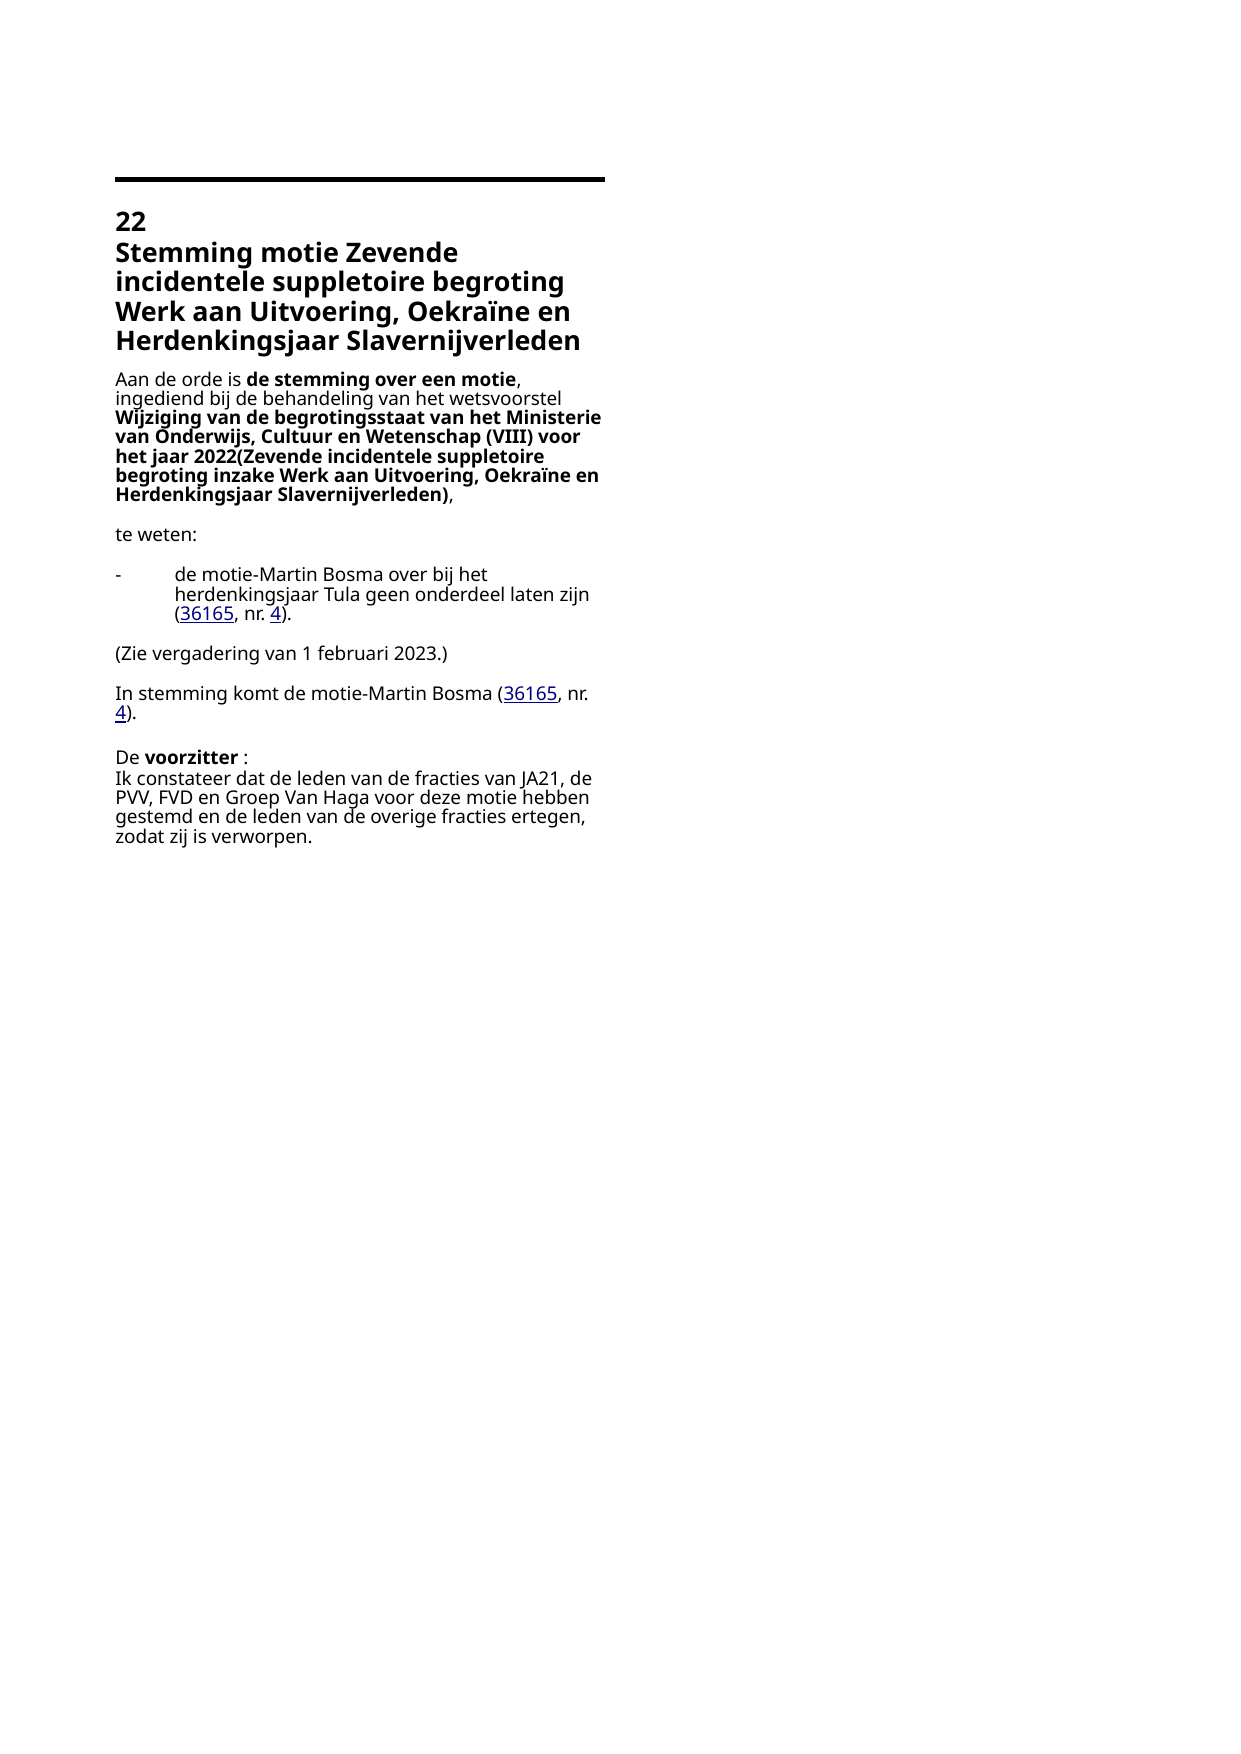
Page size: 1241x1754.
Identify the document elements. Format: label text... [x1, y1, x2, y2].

text (Zie vergadering van 1 februari 2023.) [115, 645, 605, 664]
text Stemming motie Zevende incidentele suppletoire begroting Werk aan Uitvoering, Oekraïne en Herdenkingsjaar Slavernijverleden [115, 239, 605, 371]
text Aan de orde is de stemming over een motie, ingediend bij de behandeling van het wetsvoorstel Wijziging van de begrotingsstaat van het Ministerie van Onderwijs, Cultuur en Wetenschap (VIII) voor het jaar 2022(Zevende incidentele suppletoire begroting inzake Werk aan Uitvoering, Oekraïne en Herdenkingsjaar Slavernijverleden), [115, 371, 605, 506]
list de motie-Martin Bosma over bij het herdenkingsjaar Tula geen onderdeel laten zijn (36165, nr. 4). [115, 566, 605, 624]
text 22 [115, 203, 605, 239]
text te weten: [115, 526, 605, 546]
text De voorzitter : [115, 744, 605, 770]
text Ik constateer dat de leden van de fracties van JA21, de PVV, FVD en Groep Van Haga voor deze motie hebben gestemd en de leden van de overige fracties ertegen, zodat zij is verworpen. [115, 770, 605, 847]
text In stemming komt de motie-Martin Bosma (36165, nr. 4). [115, 685, 605, 723]
